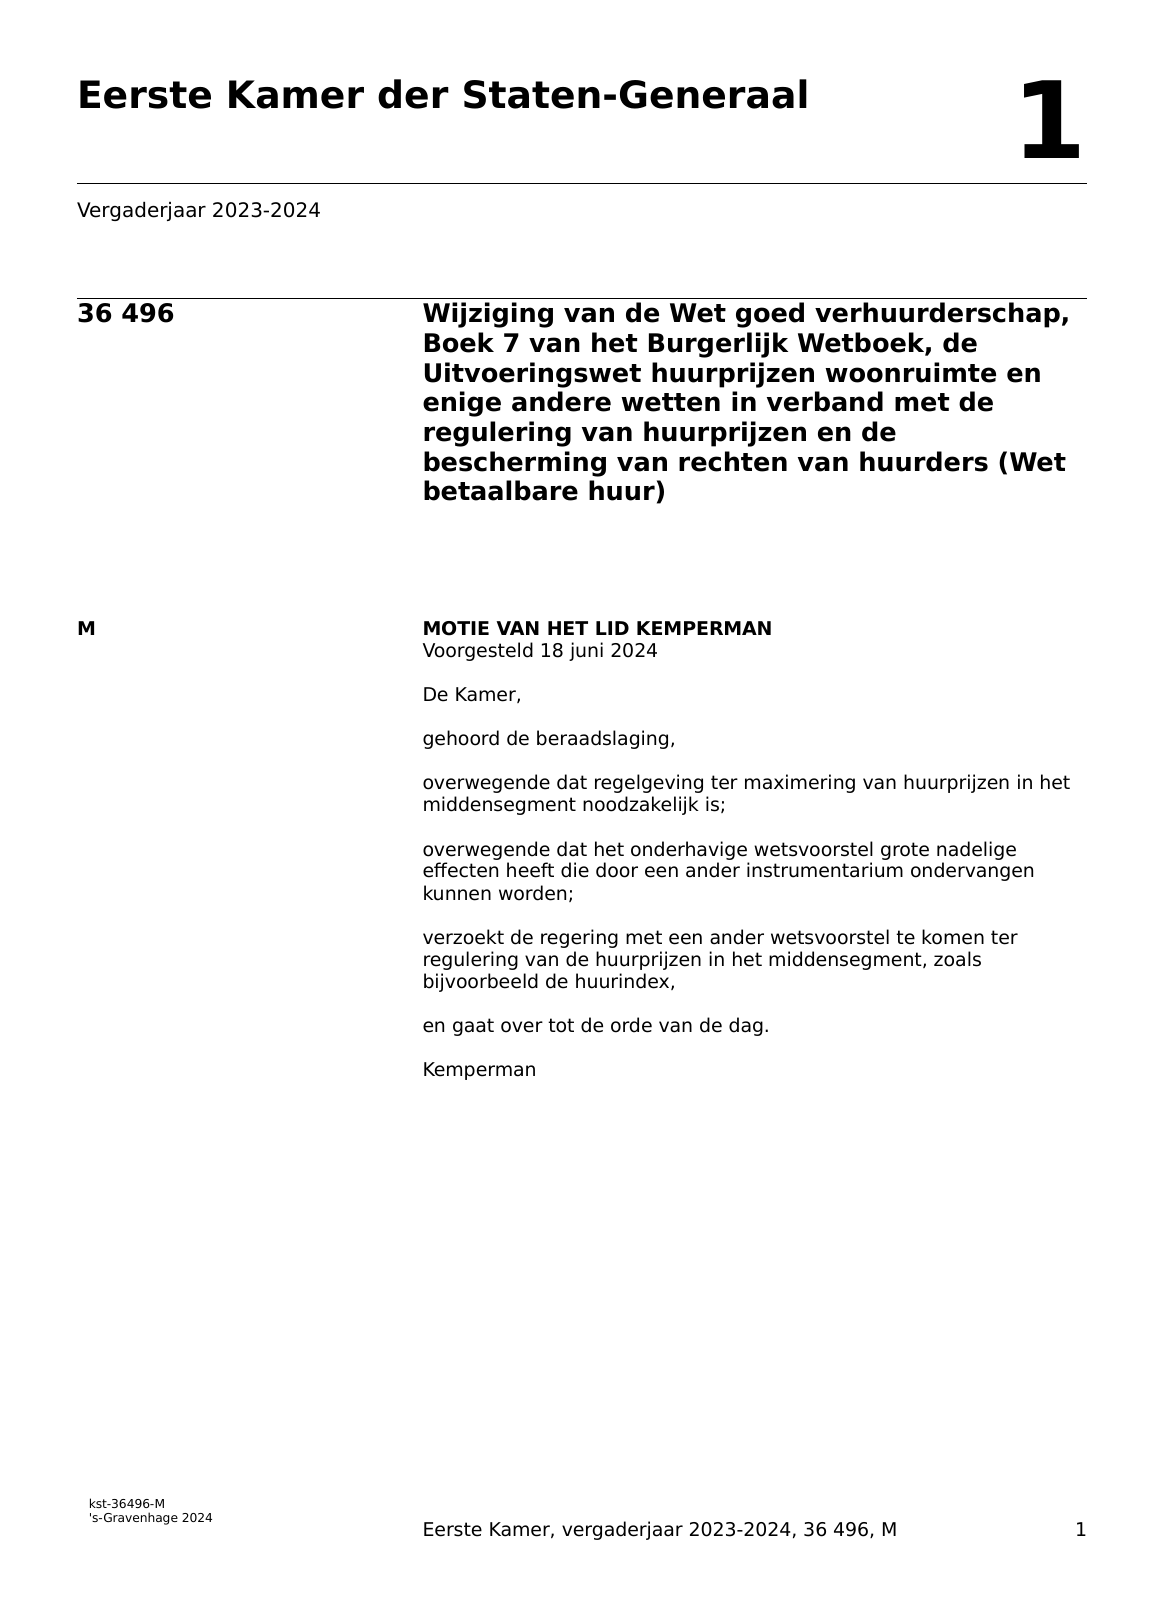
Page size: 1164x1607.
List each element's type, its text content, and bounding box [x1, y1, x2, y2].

text De Kamer, [422, 684, 1087, 706]
table_header Eerste Kamer der Staten-Generaal [77, 59, 886, 183]
text verzoekt de regering met een ander wetsvoorstel te komen ter regulering van de huurprijzen in het middensegment, zoals bijvoorbeeld de huurindex, [422, 927, 1087, 992]
text en gaat over tot de orde van de dag. [422, 1015, 1087, 1037]
subtitle M MOTIE VAN HET LID KEMPERMAN [77, 618, 1087, 640]
text overwegende dat regelgeving ter maximering van huurprijzen in het middensegment noodzakelijk is; [422, 772, 1087, 816]
subtitle 36 496 Wijziging van de Wet goed verhuurderschap, Boek 7 van het Burgerlijk Wetboek, de Uitvoeringswet huurprijzen woonruimte en enige andere wetten in verband met de regulering van huurprijzen en de bescherming van rechten van huurders (Wet betaalbare huur) [77, 299, 1087, 507]
text gehoord de beraadslaging, [422, 728, 1087, 750]
table_header 1 [886, 59, 1087, 183]
text Kemperman [422, 1059, 1087, 1081]
table_cell Vergaderjaar 2023-2024 [77, 184, 1087, 298]
text Voorgesteld 18 juni 2024 [422, 640, 1087, 662]
text 's-Gravenhage 2024 [88, 1511, 323, 1525]
text kst-36496-M [88, 1497, 323, 1511]
text overwegende dat het onderhavige wetsvoorstel grote nadelige effecten heeft die door een ander instrumentarium ondervangen kunnen worden; [422, 838, 1087, 904]
